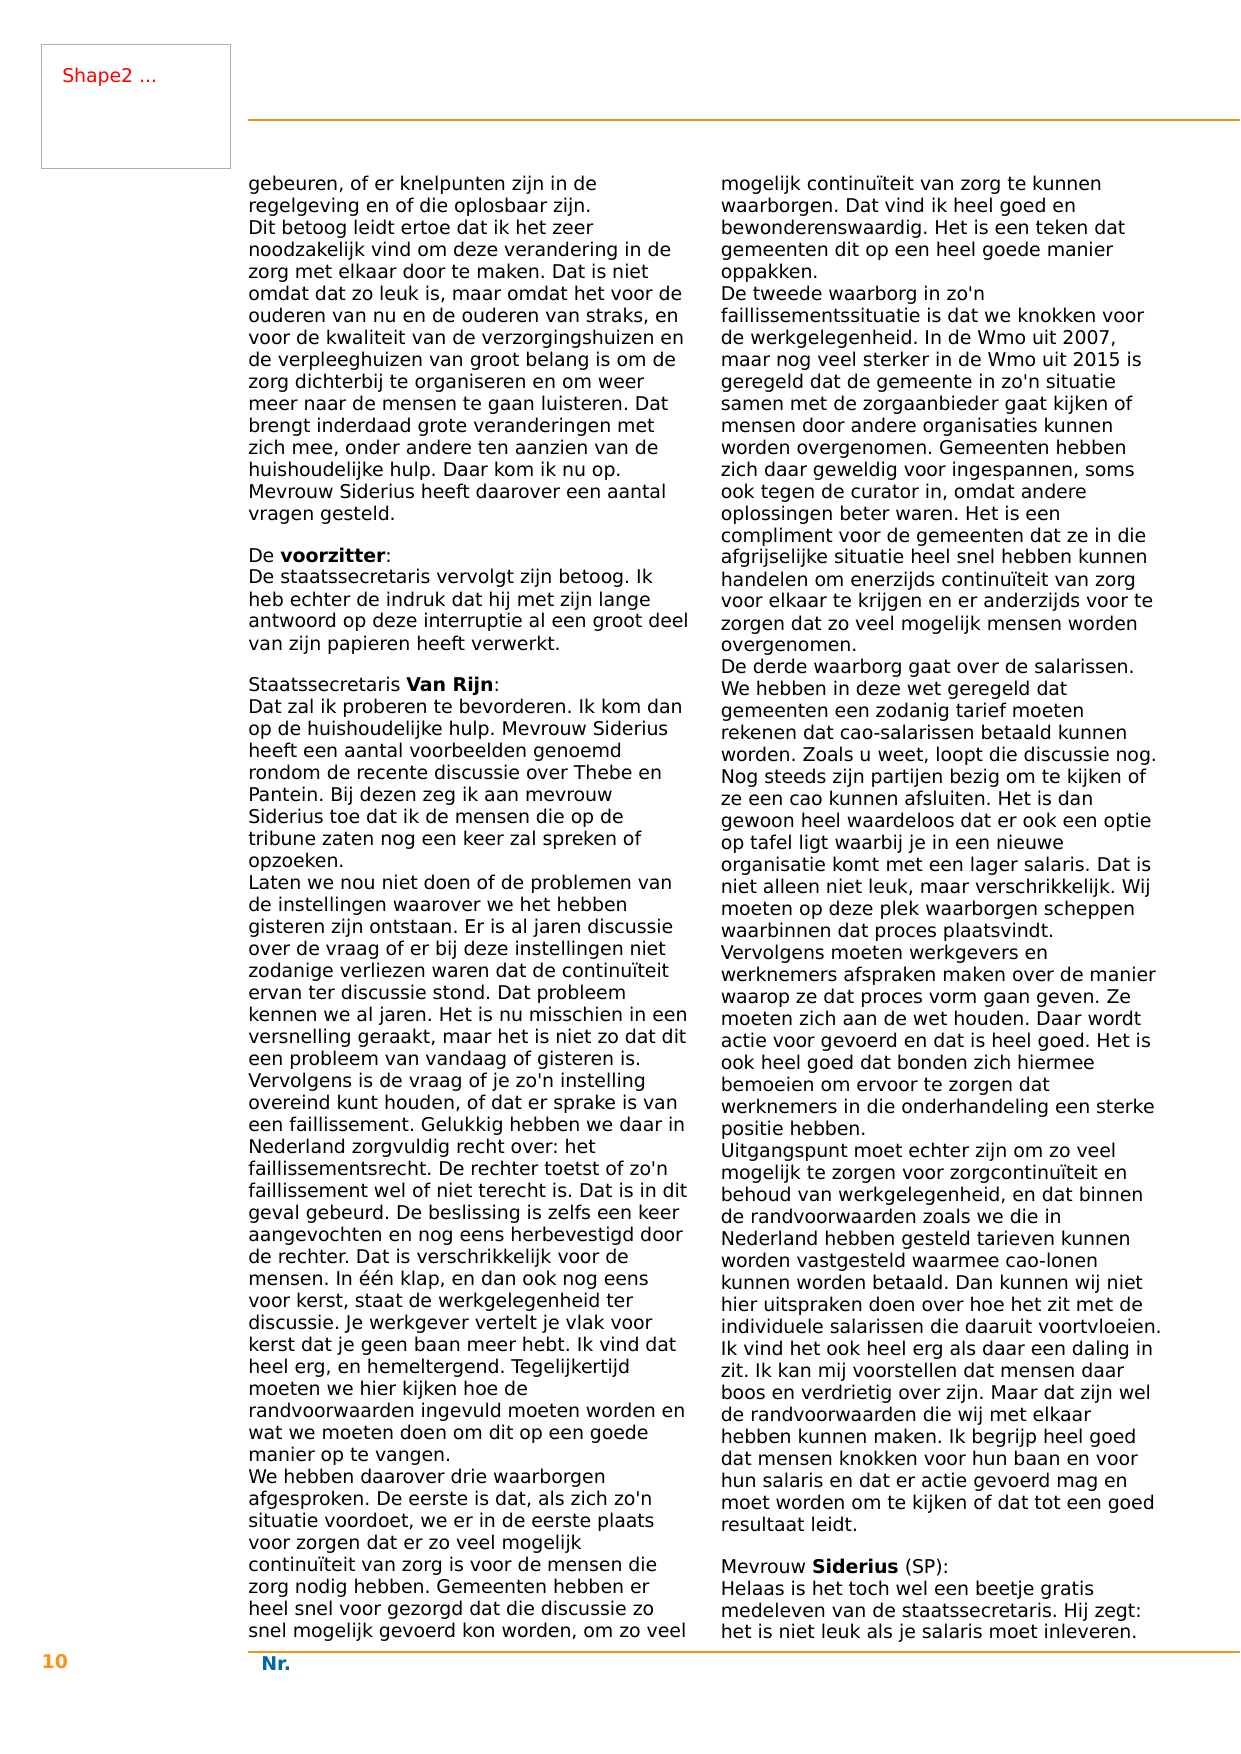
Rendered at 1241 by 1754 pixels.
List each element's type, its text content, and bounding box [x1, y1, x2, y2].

text mogelijk continuïteit van zorg te kunnen waarborgen. Dat vind ik heel goed en bewonderenswaardig. Het is een teken dat gemeenten dit op een heel goede manier oppakken. [721, 173, 1163, 283]
text Helaas is het toch wel een beetje gratis medeleven van de staatssecretaris. Hij zegt: het is niet leuk als je salaris moet inleveren. [721, 1577, 1163, 1643]
text De tweede waarborg in zo'n faillissementssituatie is dat we knokken voor de werkgelegenheid. In de Wmo uit 2007, maar nog veel sterker in de Wmo uit 2015 is geregeld dat de gemeente in zo'n situatie samen met de zorgaanbieder gaat kijken of mensen door andere organisaties kunnen worden overgenomen. Gemeenten hebben zich daar geweldig voor ingespannen, soms ook tegen de curator in, omdat andere oplossingen beter waren. Het is een compliment voor de gemeenten dat ze in die afgrijselijke situatie heel snel hebben kunnen handelen om enerzijds continuïteit van zorg voor elkaar te krijgen en er anderzijds voor te zorgen dat zo veel mogelijk mensen worden overgenomen. [721, 283, 1163, 656]
text Dit betoog leidt ertoe dat ik het zeer noodzakelijk vind om deze verandering in de zorg met elkaar door te maken. Dat is niet omdat dat zo leuk is, maar omdat het voor de ouderen van nu en de ouderen van straks, en voor de kwaliteit van de verzorgingshuizen en de verpleeghuizen van groot belang is om de zorg dichterbij te organiseren en om weer meer naar de mensen te gaan luisteren. Dat brengt inderdaad grote veranderingen met zich mee, onder andere ten aanzien van de huishoudelijke hulp. Daar kom ik nu op. Mevrouw Siderius heeft daarover een aantal vragen gesteld. [248, 217, 691, 524]
text gebeuren, of er knelpunten zijn in de regelgeving en of die oplosbaar zijn. [248, 173, 691, 217]
text Staatssecretaris Van Rijn: [248, 674, 691, 696]
text De voorzitter: [248, 544, 691, 566]
text Laten we nou niet doen of de problemen van de instellingen waarover we het hebben gisteren zijn ontstaan. Er is al jaren discussie over de vraag of er bij deze instellingen niet zodanige verliezen waren dat de continuïteit ervan ter discussie stond. Dat probleem kennen we al jaren. Het is nu misschien in een versnelling geraakt, maar het is niet zo dat dit een probleem van vandaag of gisteren is. [248, 872, 691, 1070]
text De derde waarborg gaat over de salarissen. We hebben in deze wet geregeld dat gemeenten een zodanig tarief moeten rekenen dat cao-salarissen betaald kunnen worden. Zoals u weet, loopt die discussie nog. Nog steeds zijn partijen bezig om te kijken of ze een cao kunnen afsluiten. Het is dan gewoon heel waardeloos dat er ook een optie op tafel ligt waarbij je in een nieuwe organisatie komt met een lager salaris. Dat is niet alleen niet leuk, maar verschrikkelijk. Wij moeten op deze plek waarborgen scheppen waarbinnen dat proces plaatsvindt. Vervolgens moeten werkgevers en werknemers afspraken maken over de manier waarop ze dat proces vorm gaan geven. Ze moeten zich aan de wet houden. Daar wordt actie voor gevoerd en dat is heel goed. Het is ook heel goed dat bonden zich hiermee bemoeien om ervoor te zorgen dat werknemers in die onderhandeling een sterke positie hebben. [721, 656, 1163, 1140]
text De staatssecretaris vervolgt zijn betoog. Ik heb echter de indruk dat hij met zijn lange antwoord op deze interruptie al een groot deel van zijn papieren heeft verwerkt. [248, 566, 691, 654]
text Uitgangspunt moet echter zijn om zo veel mogelijk te zorgen voor zorgcontinuïteit en behoud van werkgelegenheid, en dat binnen de randvoorwaarden zoals we die in Nederland hebben gesteld tarieven kunnen worden vastgesteld waarmee cao-lonen kunnen worden betaald. Dan kunnen wij niet hier uitspraken doen over hoe het zit met de individuele salarissen die daaruit voortvloeien. Ik vind het ook heel erg als daar een daling in zit. Ik kan mij voorstellen dat mensen daar boos en verdrietig over zijn. Maar dat zijn wel de randvoorwaarden die wij met elkaar hebben kunnen maken. Ik begrijp heel goed dat mensen knokken voor hun baan en voor hun salaris en dat er actie gevoerd mag en moet worden om te kijken of dat tot een goed resultaat leidt. [721, 1140, 1163, 1536]
text We hebben daarover drie waarborgen afgesproken. De eerste is dat, als zich zo'n situatie voordoet, we er in de eerste plaats voor zorgen dat er zo veel mogelijk continuïteit van zorg is voor de mensen die zorg nodig hebben. Gemeenten hebben er heel snel voor gezorgd dat die discussie zo snel mogelijk gevoerd kon worden, om zo veel [248, 1466, 691, 1641]
text Dat zal ik proberen te bevorderen. Ik kom dan op de huishoudelijke hulp. Mevrouw Siderius heeft een aantal voorbeelden genoemd rondom de recente discussie over Thebe en Pantein. Bij dezen zeg ik aan mevrouw Siderius toe dat ik de mensen die op de tribune zaten nog een keer zal spreken of opzoeken. [248, 696, 691, 872]
text Mevrouw Siderius (SP): [721, 1556, 1163, 1577]
text Vervolgens is de vraag of je zo'n instelling overeind kunt houden, of dat er sprake is van een faillissement. Gelukkig hebben we daar in Nederland zorgvuldig recht over: het faillissementsrecht. De rechter toetst of zo'n faillissement wel of niet terecht is. Dat is in dit geval gebeurd. De beslissing is zelfs een keer aangevochten en nog eens herbevestigd door de rechter. Dat is verschrikkelijk voor de mensen. In één klap, en dan ook nog eens voor kerst, staat de werkgelegenheid ter discussie. Je werkgever vertelt je vlak voor kerst dat je geen baan meer hebt. Ik vind dat heel erg, en hemeltergend. Tegelijkertijd moeten we hier kijken hoe de randvoorwaarden ingevuld moeten worden en wat we moeten doen om dit op een goede manier op te vangen. [248, 1070, 691, 1466]
